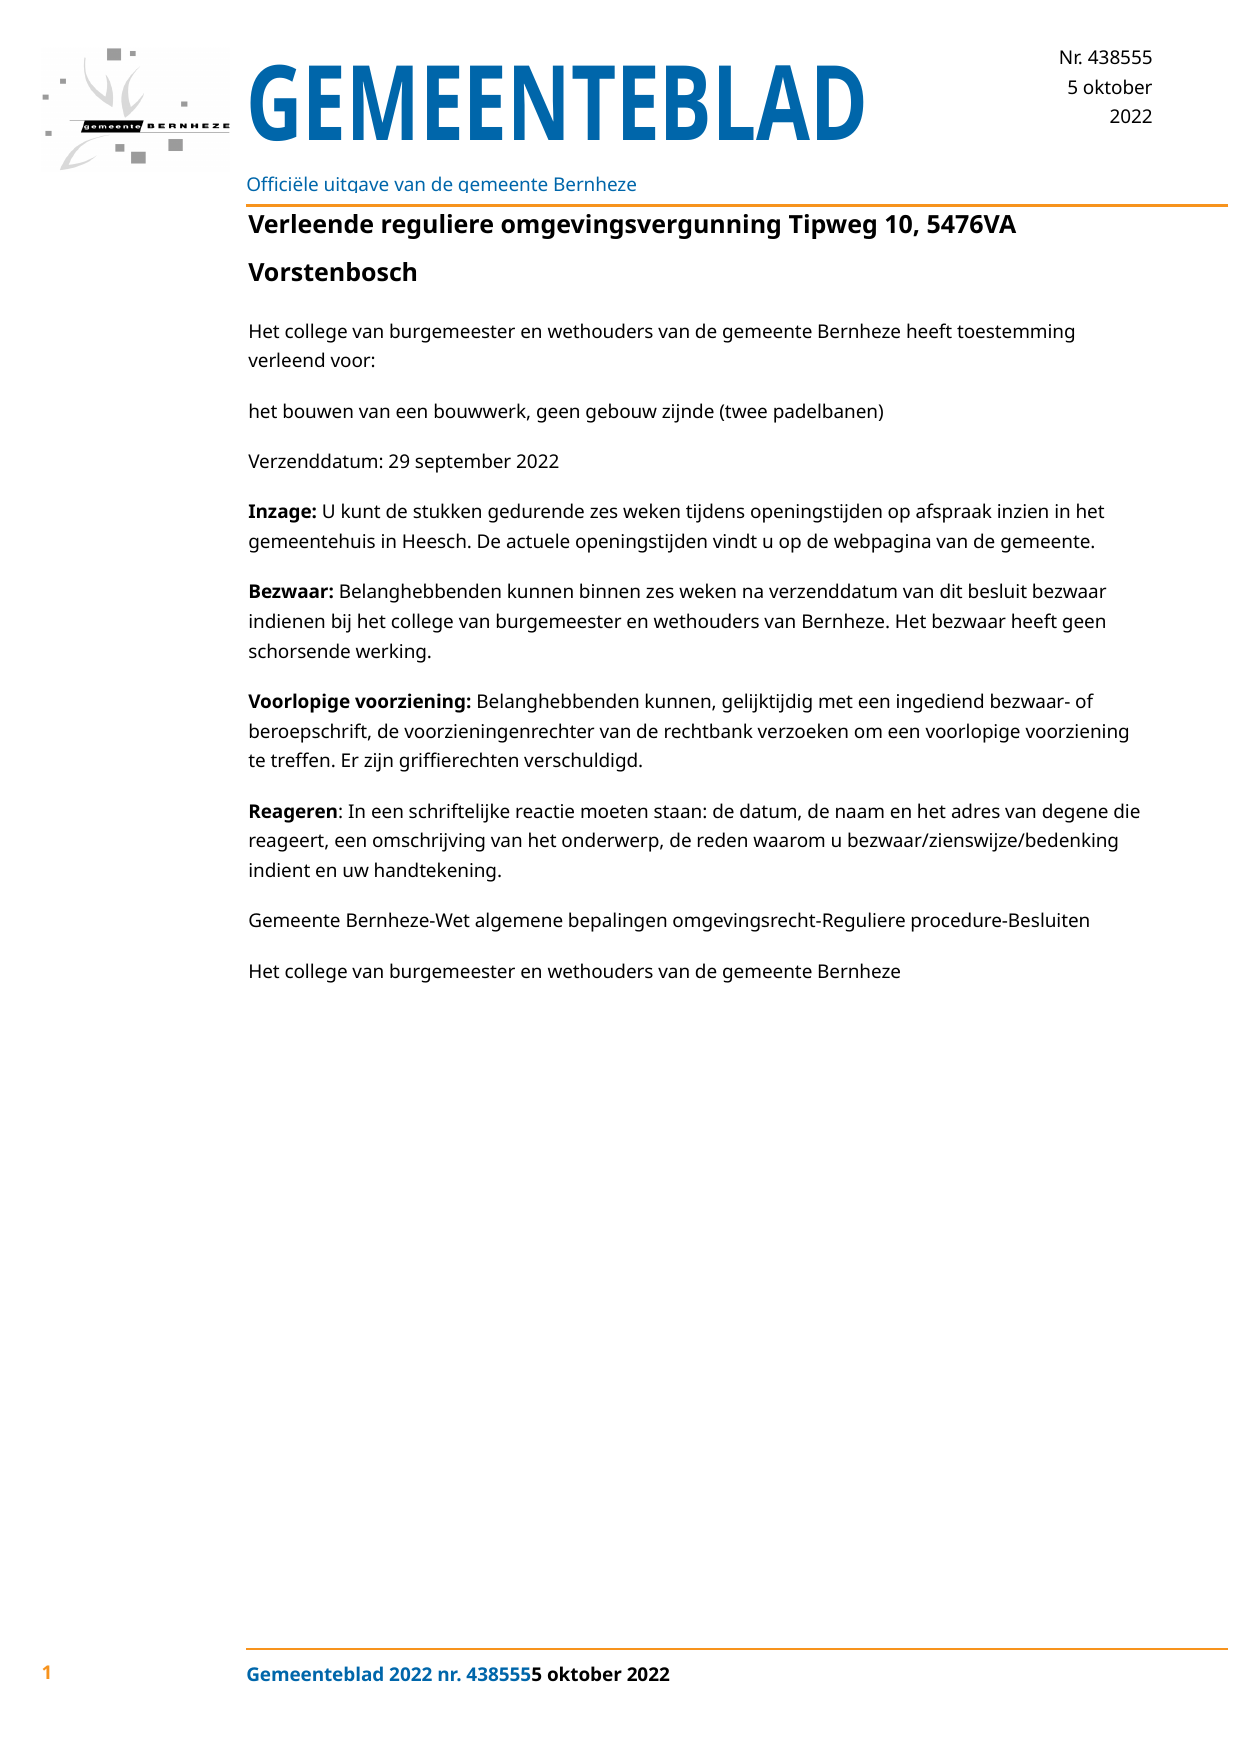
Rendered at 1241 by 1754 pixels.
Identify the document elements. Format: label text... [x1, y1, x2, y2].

text Inzage: U kunt de stukken gedurende zes weken tijdens openingstijden op afspraak inzien in het gemeentehuis in Heesch. De actuele openingstijden vindt u op de webpagina van de gemeente. [248, 499, 1152, 554]
text Verleende reguliere omgevingsvergunning Tipweg 10, 5476VA Vorstenbosch [248, 207, 1152, 288]
picture [41, 47, 231, 172]
text Gemeente Bernheze-Wet algemene bepalingen omgevingsrecht-Reguliere procedure-Besluiten [248, 907, 1152, 933]
text Verzenddatum: 29 september 2022 [248, 448, 1152, 474]
text het bouwen van een bouwwerk, geen gebouw zijnde (twee padelbanen) [248, 398, 1152, 424]
text Het college van burgemeester en wethouders van de gemeente Bernheze heeft toestemming verleend voor: [248, 318, 1152, 373]
text Bezwaar: Belanghebbenden kunnen binnen zes weken na verzenddatum van dit besluit bezwaar indienen bij het college van burgemeester en wethouders van Bernheze. Het bezwaar heeft geen schorsende werking. [248, 579, 1152, 664]
text Reageren: In een schriftelijke reactie moeten staan: de datum, de naam en het adres van degene die reageert, een omschrijving van het onderwerp, de reden waarom u bezwaar/zienswijze/bedenking indient en uw handtekening. [248, 798, 1152, 883]
text Het college van burgemeester en wethouders van de gemeente Bernheze [248, 958, 1152, 984]
text Voorlopige voorziening: Belanghebbenden kunnen, gelijktijdig met een ingediend bezwaar- of beroepschrift, de voorzieningenrechter van de rechtbank verzoeken om een voorlopige voorziening te treffen. Er zijn griffierechten verschuldigd. [248, 688, 1152, 773]
